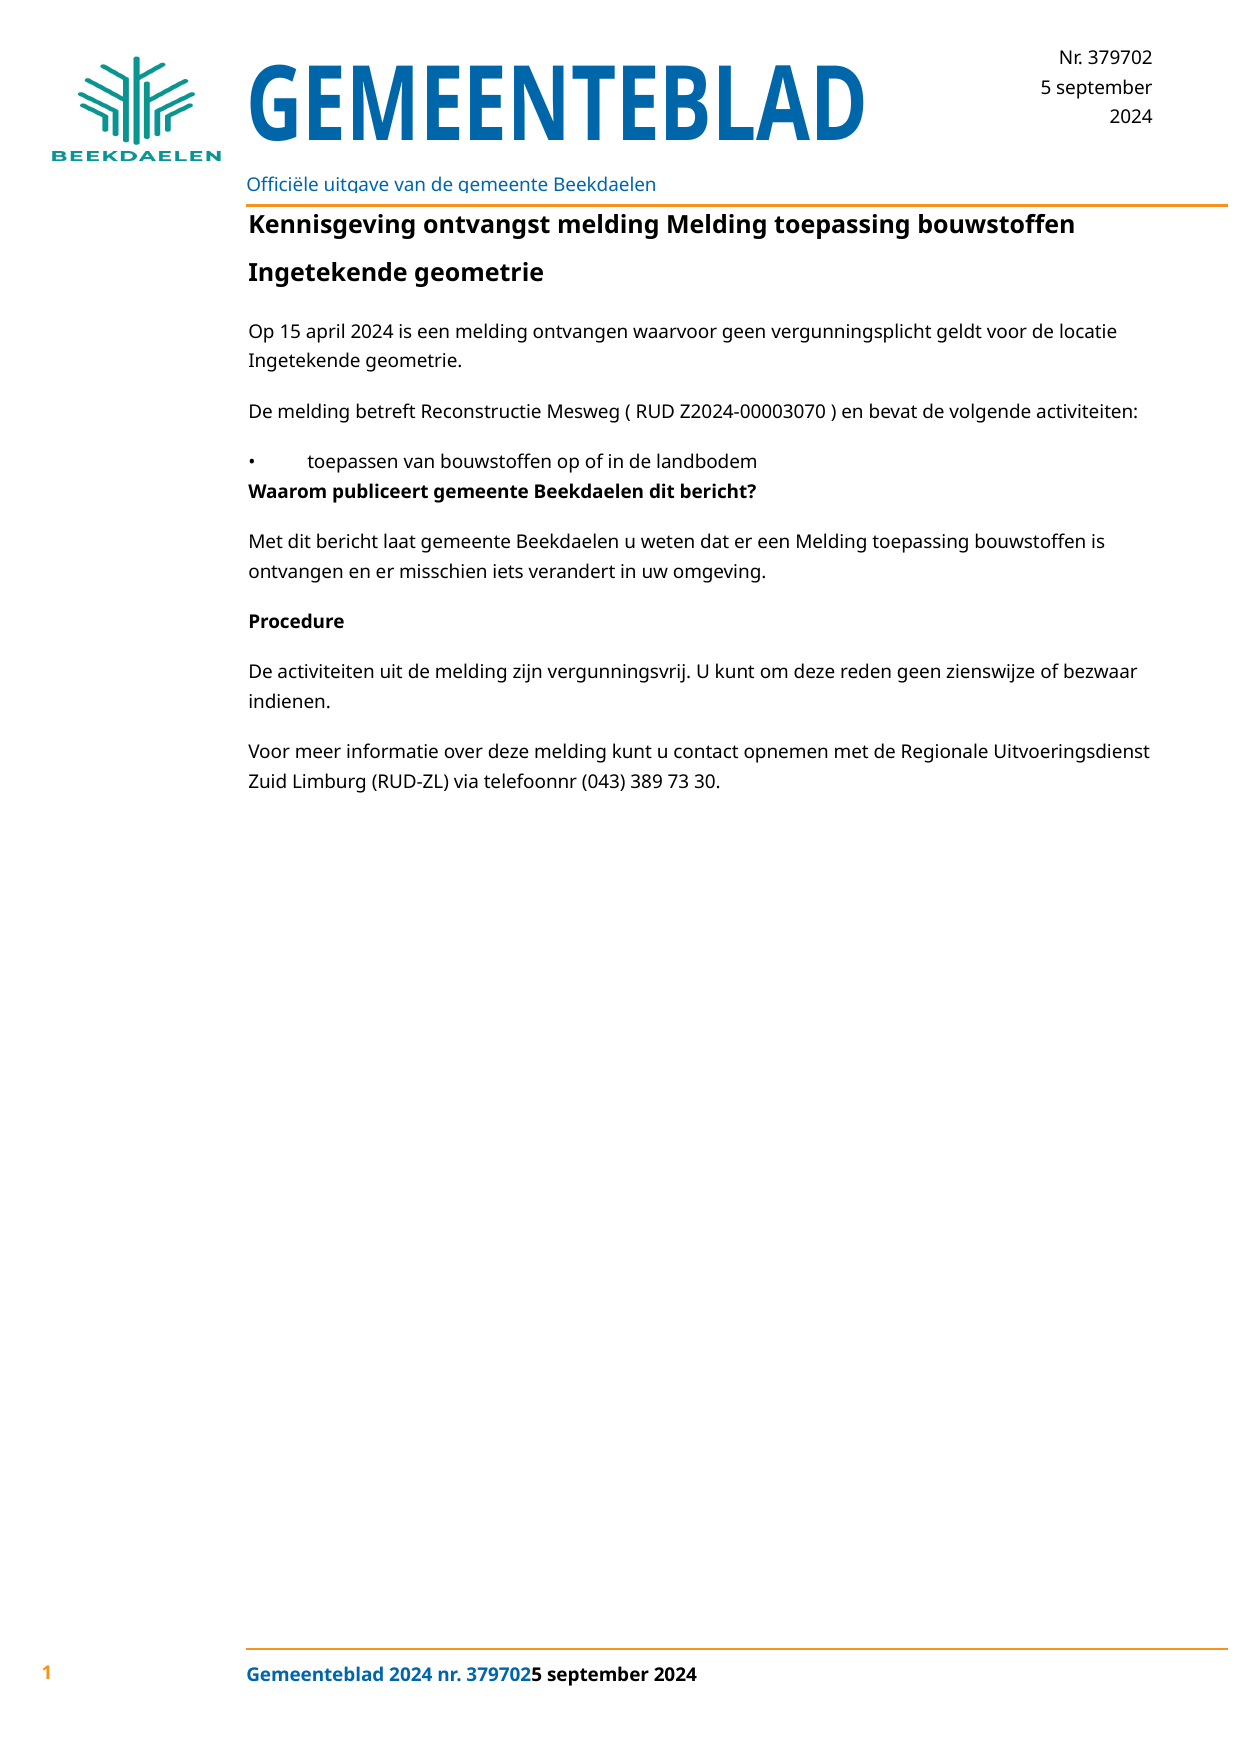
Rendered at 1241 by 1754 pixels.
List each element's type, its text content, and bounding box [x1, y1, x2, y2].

picture [41, 47, 231, 172]
text Waarom publiceert gemeente Beekdaelen dit bericht? [248, 478, 1152, 504]
text Procedure [248, 608, 1152, 634]
text De melding betreft Reconstructie Mesweg ( RUD Z2024-00003070 ) en bevat de volgende activiteiten: [248, 398, 1152, 424]
text Met dit bericht laat gemeente Beekdaelen u weten dat er een Melding toepassing bouwstoffen is ontvangen en er misschien iets verandert in uw omgeving. [248, 528, 1152, 584]
text Op 15 april 2024 is een melding ontvangen waarvoor geen vergunningsplicht geldt voor de locatie Ingetekende geometrie. [248, 318, 1152, 373]
list toepassen van bouwstoffen op of in de landbodem [248, 448, 1152, 474]
text De activiteiten uit de melding zijn vergunningsvrij. U kunt om deze reden geen zienswijze of bezwaar indienen. [248, 659, 1152, 714]
text Voor meer informatie over deze melding kunt u contact opnemen met de Regionale Uitvoeringsdienst Zuid Limburg (RUD-ZL) via telefoonnr (043) 389 73 30. [248, 739, 1152, 794]
text Kennisgeving ontvangst melding Melding toepassing bouwstoffen Ingetekende geometrie [248, 207, 1152, 288]
